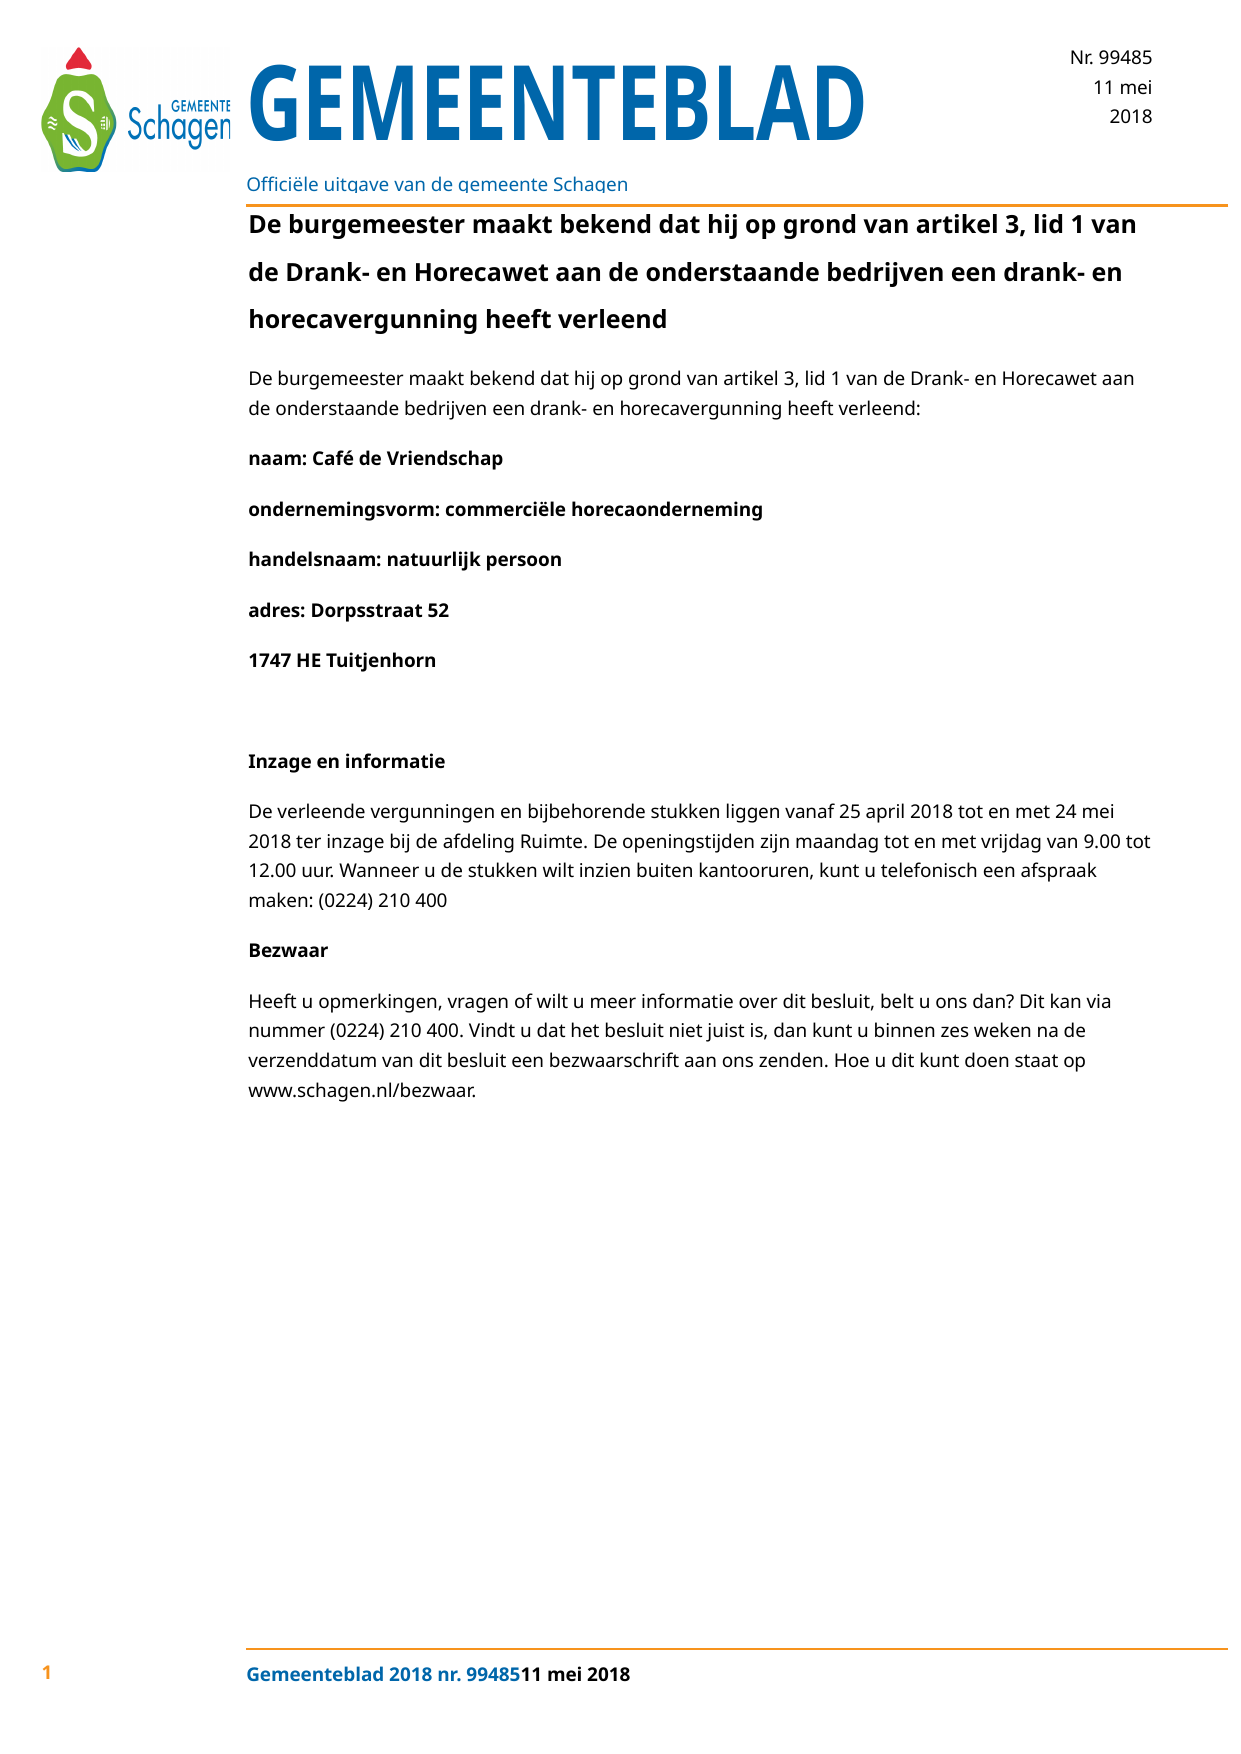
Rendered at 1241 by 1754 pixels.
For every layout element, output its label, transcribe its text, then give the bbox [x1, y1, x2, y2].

text ondernemingsvorm: commerciële horecaonderneming [248, 496, 1152, 522]
text naam: Café de Vriendschap [248, 446, 1152, 471]
text Inzage en informatie [248, 748, 1152, 774]
text adres: Dorpsstraat 52 [248, 597, 1152, 622]
text De burgemeester maakt bekend dat hij op grond van artikel 3, lid 1 van de Drank- en Horecawet aan de onderstaande bedrijven een drank- en horecavergunning heeft verleend [248, 207, 1152, 336]
picture [41, 47, 231, 172]
text 1747 HE Tuitjenhorn [248, 647, 1152, 673]
text De burgemeester maakt bekend dat hij op grond van artikel 3, lid 1 van de Drank- en Horecawet aan de onderstaande bedrijven een drank- en horecavergunning heeft verleend: [248, 366, 1152, 421]
text handelsnaam: natuurlijk persoon [248, 546, 1152, 572]
text Heeft u opmerkingen, vragen of wilt u meer informatie over dit besluit, belt u ons dan? Dit kan via nummer (0224) 210 400. Vindt u dat het besluit niet juist is, dan kunt u binnen zes weken na de verzenddatum van dit besluit een bezwaarschrift aan ons zenden. Hoe u dit kunt doen staat op www.schagen.nl/bezwaar. [248, 988, 1152, 1102]
text Bezwaar [248, 938, 1152, 963]
text De verleende vergunningen en bijbehorende stukken liggen vanaf 25 april 2018 tot en met 24 mei 2018 ter inzage bij de afdeling Ruimte. De openingstijden zijn maandag tot en met vrijdag van 9.00 tot 12.00 uur. Wanneer u de stukken wilt inzien buiten kantooruren, kunt u telefonisch een afspraak maken: (0224) 210 400 [248, 798, 1152, 913]
